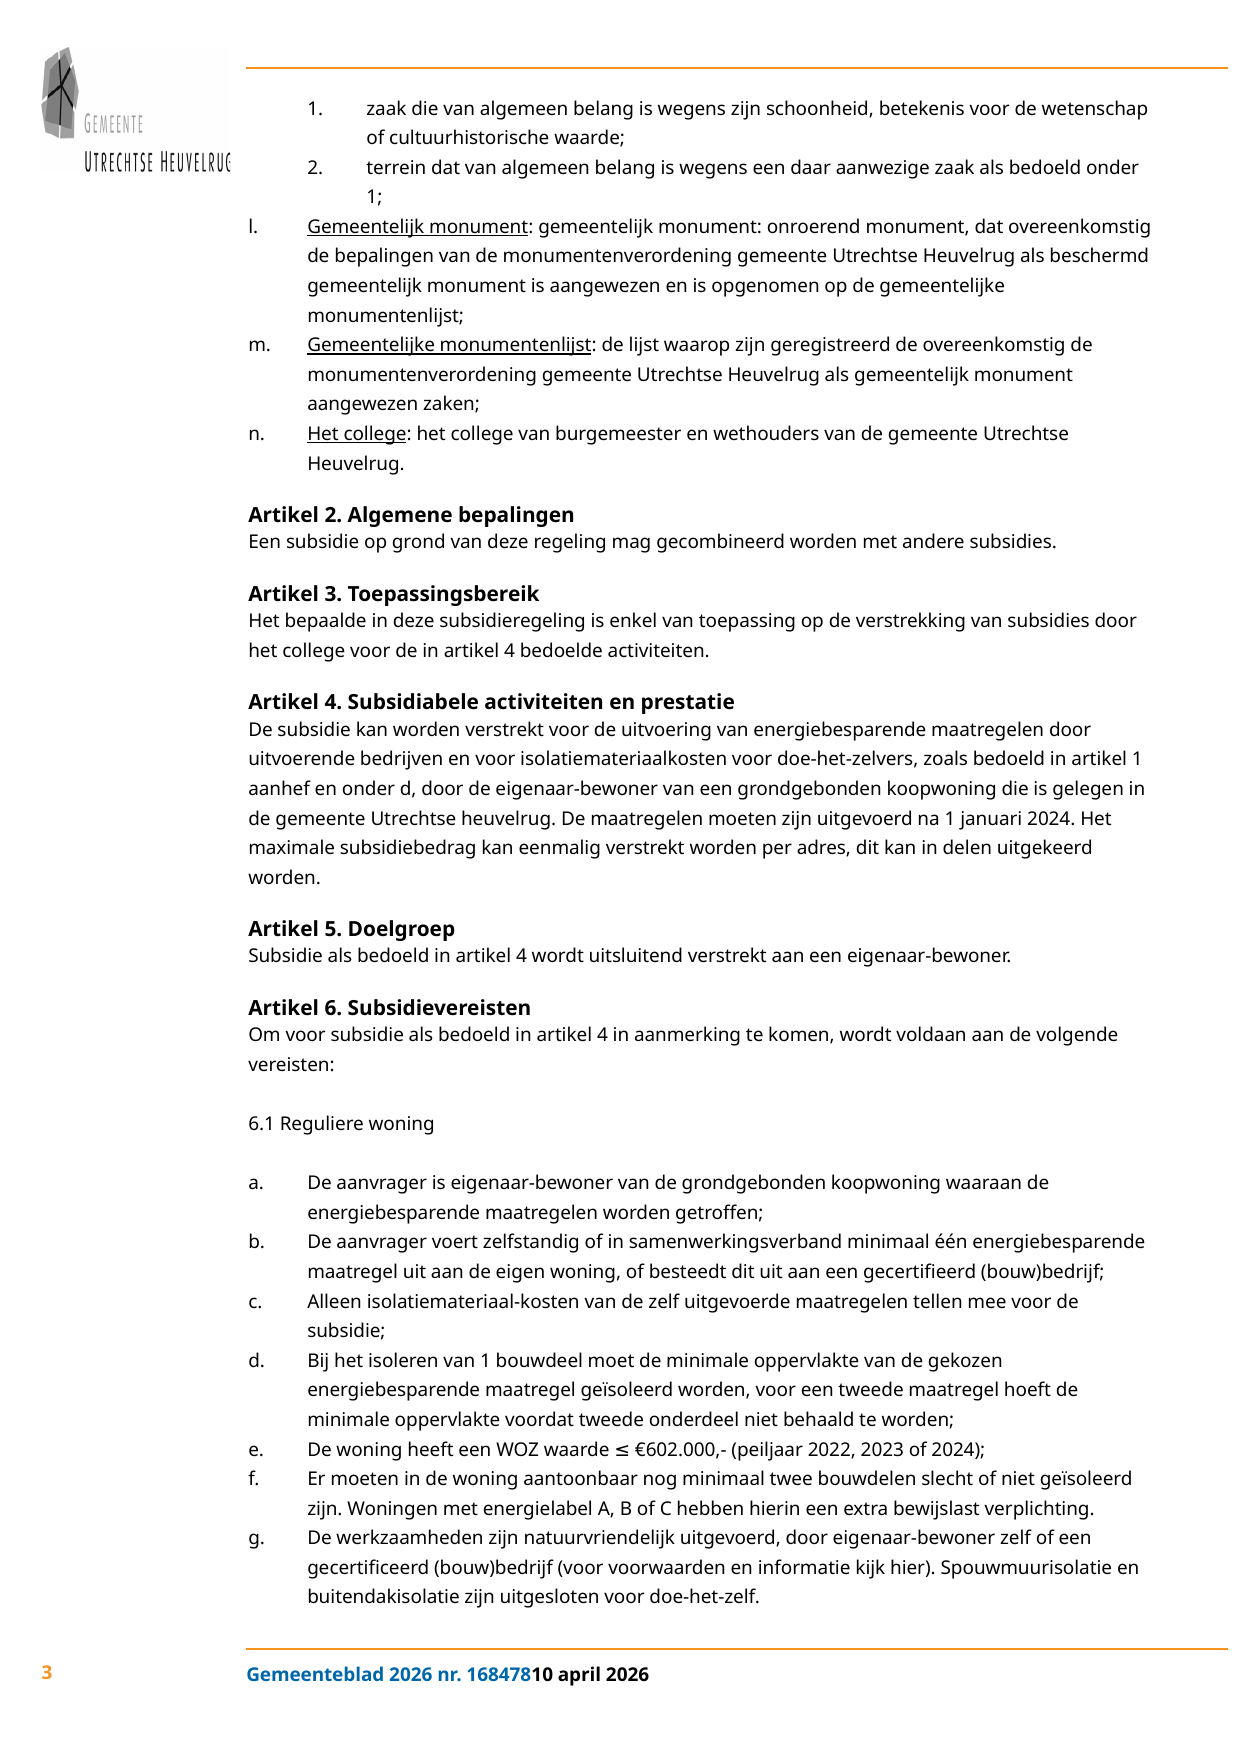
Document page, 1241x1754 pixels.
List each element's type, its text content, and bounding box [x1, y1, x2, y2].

text Artikel 3. Toepassingsbereik [248, 579, 1152, 607]
list Gemeentelijk monument: gemeentelijk monument: onroerend monument, dat overeenkomstig de bepalingen van de monumentenverordening gemeente Utrechtse Heuvelrug als beschermd gemeentelijk monument is aangewezen en is opgenomen op de gemeentelijke monumentenlijst; [248, 213, 1152, 328]
picture [41, 47, 231, 172]
text 6.1 Reguliere woning [248, 1110, 1152, 1136]
list Er moeten in de woning aantoonbaar nog minimaal twee bouwdelen slecht of niet geïsoleerd zijn. Woningen met energielabel A, B of C hebben hierin een extra bewijslast verplichting. [248, 1465, 1152, 1521]
list De aanvrager voert zelfstandig of in samenwerkingsverband minimaal één energiebesparende maatregel uit aan de eigen woning, of besteedt dit uit aan een gecertifieerd (bouw)bedrijf; [248, 1229, 1152, 1284]
text De subsidie kan worden verstrekt voor de uitvoering van energiebesparende maatregelen door uitvoerende bedrijven en voor isolatiemateriaalkosten voor doe-het-zelvers, zoals bedoeld in artikel 1 aanhef en onder d, door de eigenaar-bewoner van een grondgebonden koopwoning die is gelegen in de gemeente Utrechtse heuvelrug. De maatregelen moeten zijn uitgevoerd na 1 januari 2024. Het maximale subsidiebedrag kan eenmalig verstrekt worden per adres, dit kan in delen uitgekeerd worden. [248, 716, 1152, 889]
text Artikel 4. Subsidiabele activiteiten en prestatie [248, 687, 1152, 716]
list De aanvrager is eigenaar-bewoner van de grondgebonden koopwoning waaraan de energiebesparende maatregelen worden getroffen; [248, 1169, 1152, 1225]
list Het college: het college van burgemeester en wethouders van de gemeente Utrechtse Heuvelrug. [248, 420, 1152, 476]
text Artikel 5. Doelgroep [248, 914, 1152, 943]
text Subsidie als bedoeld in artikel 4 wordt uitsluitend verstrekt aan een eigenaar-bewoner. [248, 943, 1152, 968]
text Een subsidie op grond van deze regeling mag gecombineerd worden met andere subsidies. [248, 529, 1152, 554]
text Om voor subsidie als bedoeld in artikel 4 in aanmerking te komen, wordt voldaan aan de volgende vereisten: [248, 1022, 1152, 1077]
text Het bepaalde in deze subsidieregeling is enkel van toepassing op de verstrekking van subsidies door het college voor de in artikel 4 bedoelde activiteiten. [248, 607, 1152, 663]
list De woning heeft een WOZ waarde ≤ €602.000,- (peiljaar 2022, 2023 of 2024); [248, 1436, 1152, 1461]
list Bij het isoleren van 1 bouwdeel moet de minimale oppervlakte van de gekozen energiebesparende maatregel geïsoleerd worden, voor een tweede maatregel hoeft de minimale oppervlakte voordat tweede onderdeel niet behaald te worden; [248, 1347, 1152, 1432]
list Gemeentelijke monumentenlijst: de lijst waarop zijn geregistreerd de overeenkomstig de monumentenverordening gemeente Utrechtse Heuvelrug als gemeentelijk monument aangewezen zaken; [248, 331, 1152, 416]
list De werkzaamheden zijn natuurvriendelijk uitgevoerd, door eigenaar-bewoner zelf of een gecertificeerd (bouw)bedrijf (voor voorwaarden en informatie kijk hier). Spouwmuurisolatie en buitendakisolatie zijn uitgesloten voor doe-het-zelf. [248, 1524, 1152, 1609]
text Artikel 2. Algemene bepalingen [248, 500, 1152, 529]
text Artikel 6. Subsidievereisten [248, 993, 1152, 1022]
list Alleen isolatiemateriaal-kosten van de zelf uitgevoerde maatregelen tellen mee voor de subsidie; [248, 1288, 1152, 1343]
list terrein dat van algemeen belang is wegens een daar aanwezige zaak als bedoeld onder 1; [307, 154, 1152, 209]
list zaak die van algemeen belang is wegens zijn schoonheid, betekenis voor de wetenschap of cultuurhistorische waarde; [307, 95, 1152, 150]
